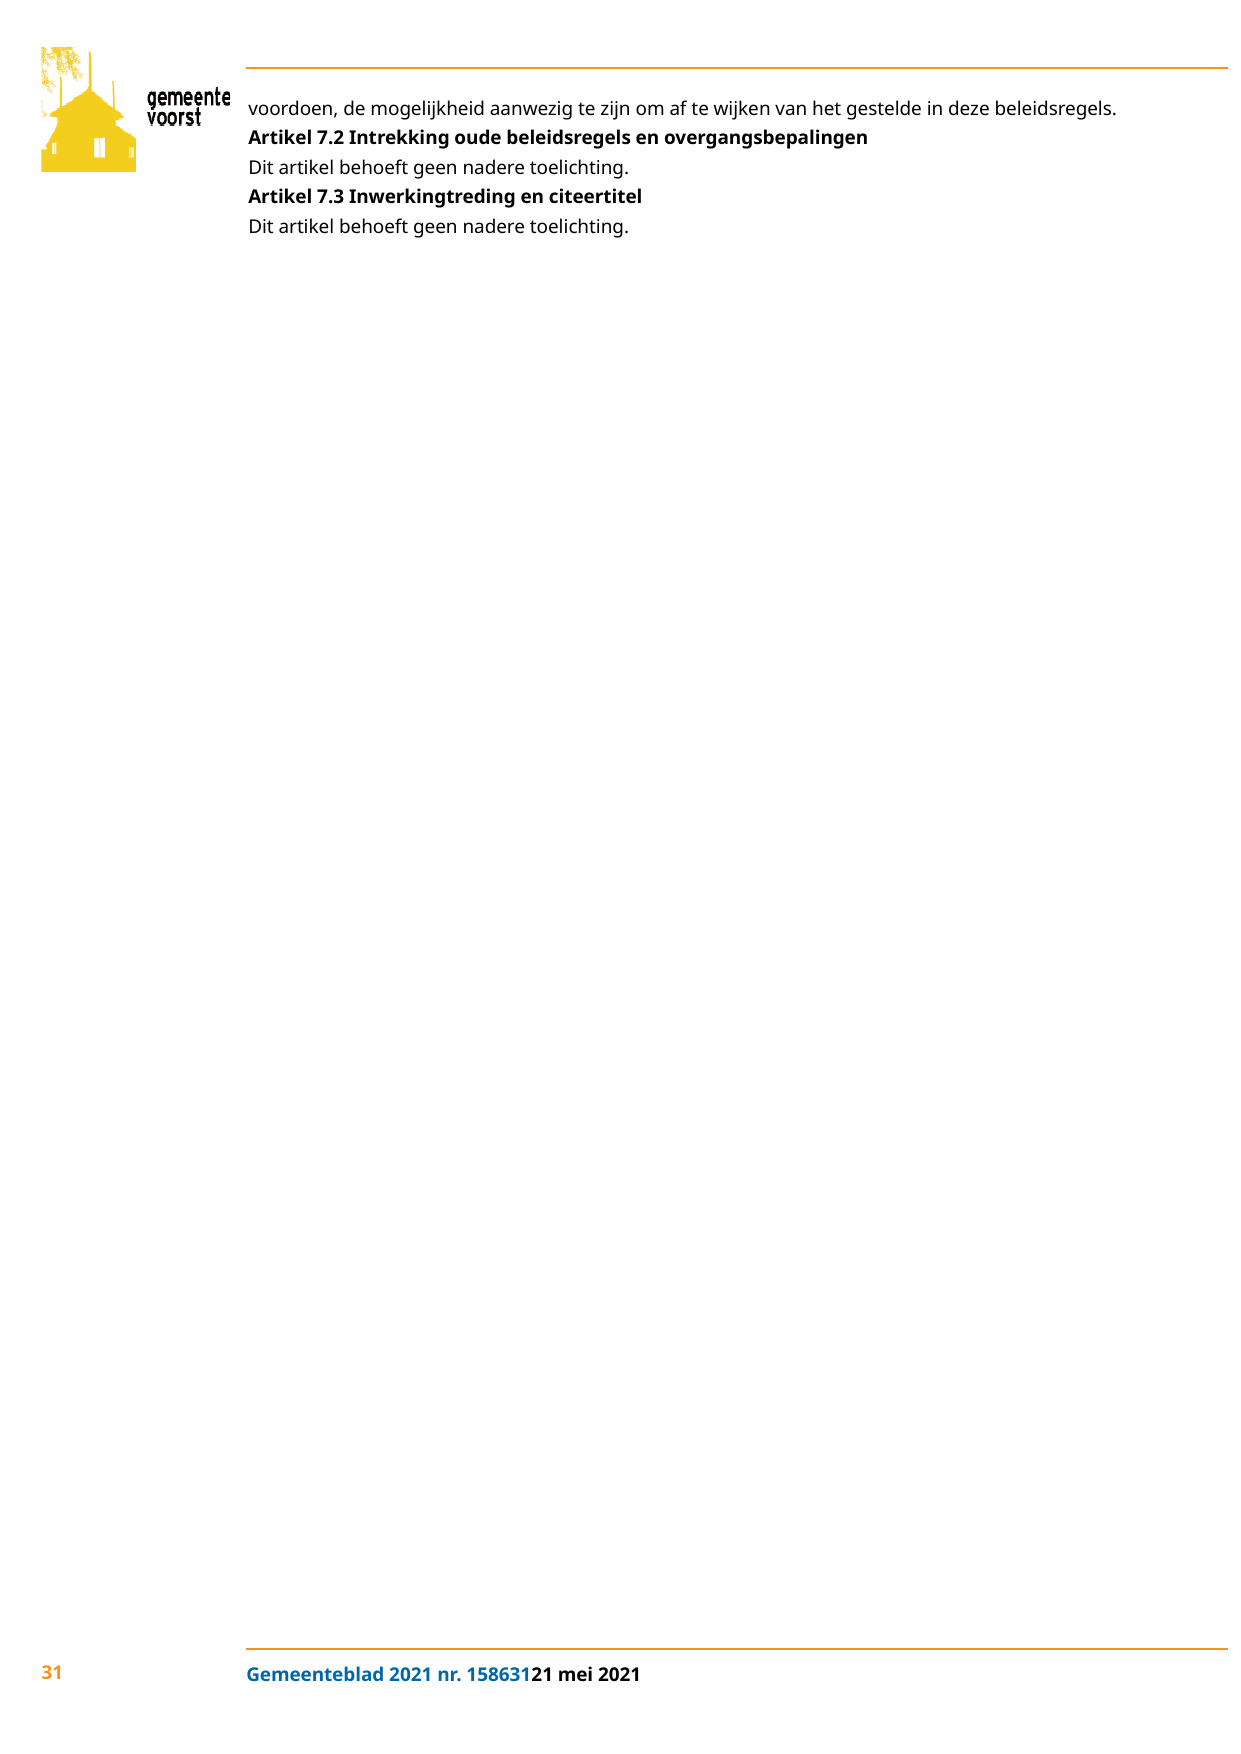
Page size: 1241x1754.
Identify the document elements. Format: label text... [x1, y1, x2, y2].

text Dit artikel behoeft geen nadere toelichting. [248, 213, 1152, 239]
picture [41, 47, 231, 172]
text Dit artikel behoeft geen nadere toelichting. [248, 154, 1152, 180]
text Artikel 7.2 Intrekking oude beleidsregels en overgangsbepalingen [248, 124, 1152, 150]
text Artikel 7.3 Inwerkingtreding en citeertitel [248, 183, 1152, 209]
text voordoen, de mogelijkheid aanwezig te zijn om af te wijken van het gestelde in deze beleidsregels. [248, 95, 1152, 121]
